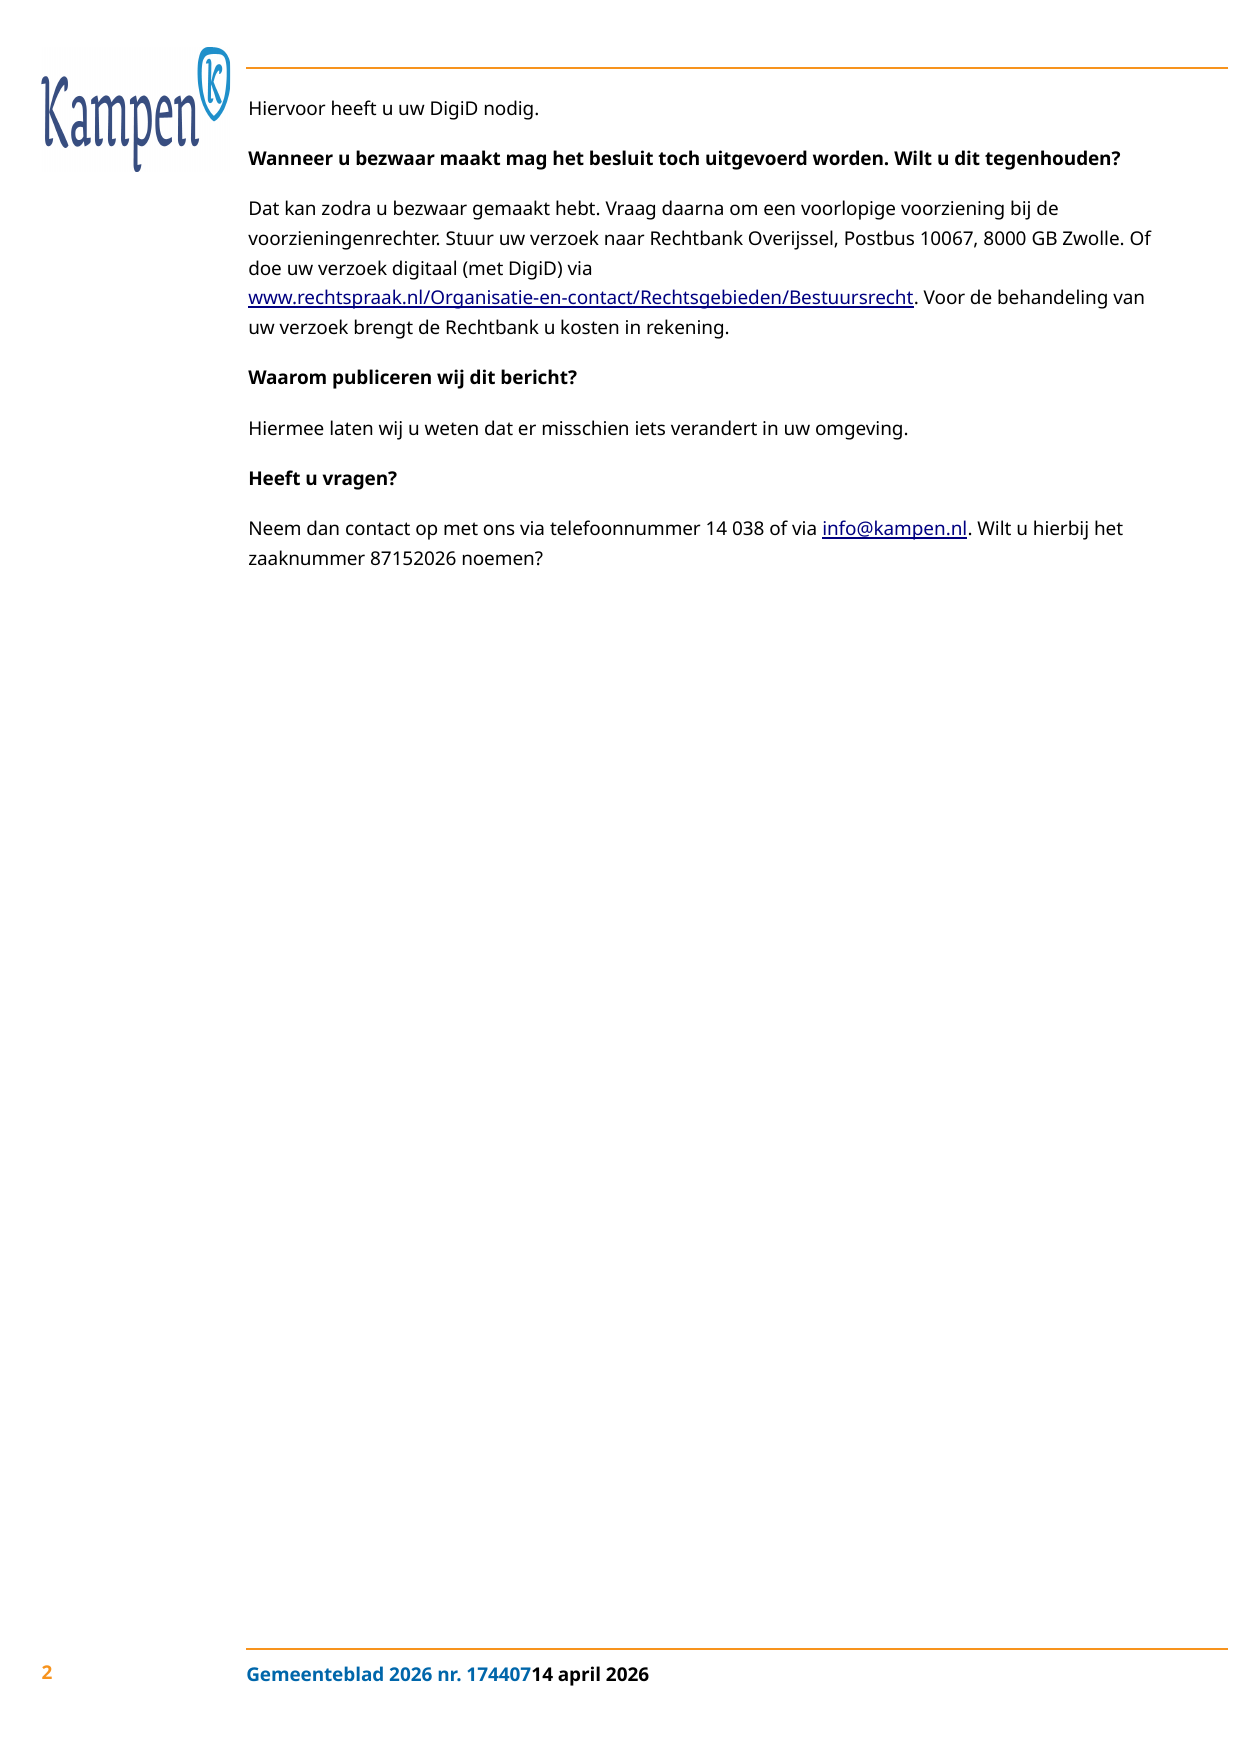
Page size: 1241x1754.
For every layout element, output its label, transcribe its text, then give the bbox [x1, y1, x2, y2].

text Dat kan zodra u bezwaar gemaakt hebt. Vraag daarna om een voorlopige voorziening bij de voorzieningenrechter. Stuur uw verzoek naar Rechtbank Overijssel, Postbus 10067, 8000 GB Zwolle. Of doe uw verzoek digitaal (met DigiD) via www.rechtspraak.nl/Organisatie-en-contact/Rechtsgebieden/Bestuursrecht. Voor de behandeling van uw verzoek brengt de Rechtbank u kosten in rekening. [248, 196, 1152, 340]
text Waarom publiceren wij dit bericht? [248, 364, 1152, 390]
text Wanneer u bezwaar maakt mag het besluit toch uitgevoerd worden. Wilt u dit tegenhouden? [248, 145, 1152, 171]
text Hiervoor heeft u uw DigiD nodig. [248, 95, 1152, 121]
text Hiermee laten wij u weten dat er misschien iets verandert in uw omgeving. [248, 415, 1152, 441]
text Heeft u vragen? [248, 465, 1152, 491]
text Neem dan contact op met ons via telefoonnummer 14 038 of via info@kampen.nl. Wilt u hierbij het zaaknummer 87152026 noemen? [248, 516, 1152, 571]
picture [41, 47, 231, 172]
